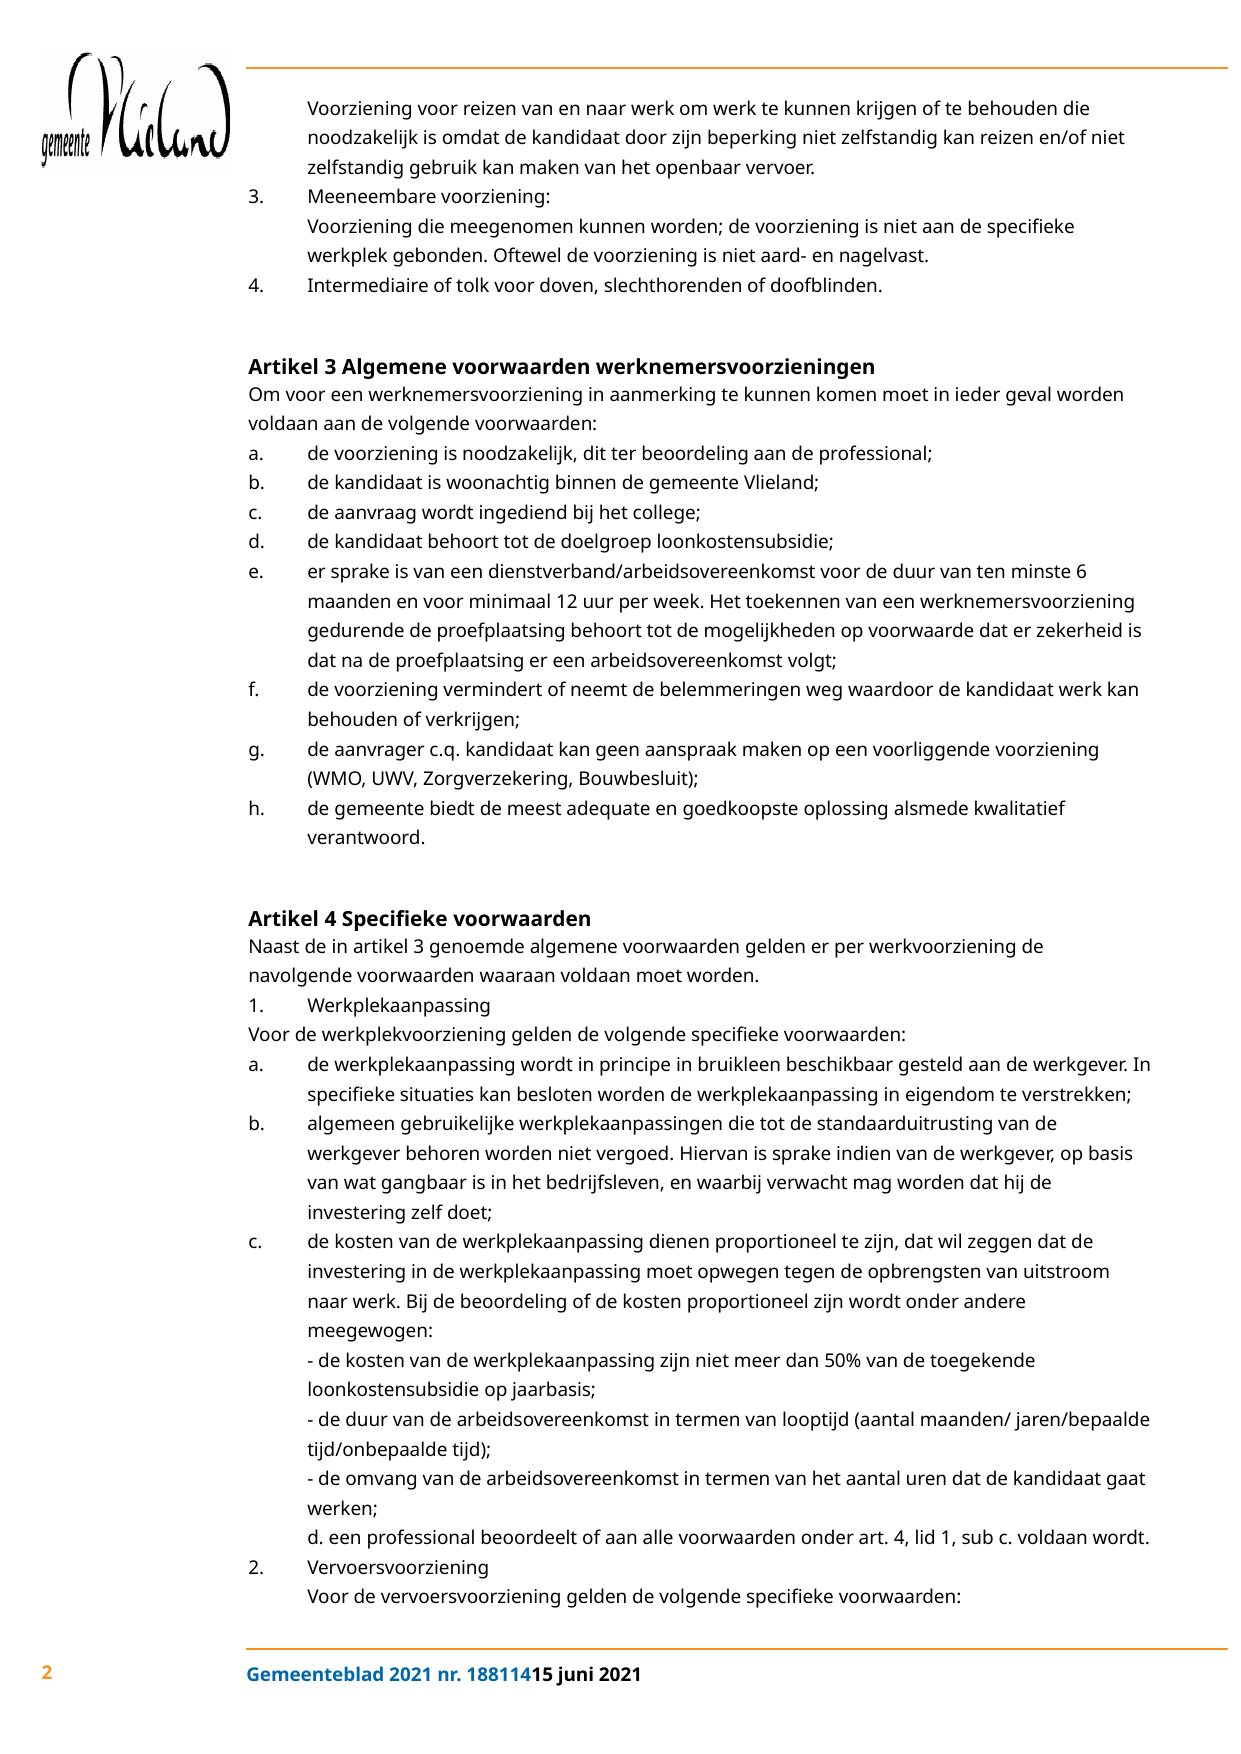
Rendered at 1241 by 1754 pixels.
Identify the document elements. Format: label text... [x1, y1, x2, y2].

text Naast de in artikel 3 genoemde algemene voorwaarden gelden er per werkvoorziening de navolgende voorwaarden waaraan voldaan moet worden. [248, 933, 1152, 988]
list de aanvrager c.q. kandidaat kan geen aanspraak maken op een voorliggende voorziening (WMO, UWV, Zorgverzekering, Bouwbesluit); [248, 736, 1152, 791]
list - de kosten van de werkplekaanpassing zijn niet meer dan 50% van de toegekende loonkostensubsidie op jaarbasis; [248, 1347, 1152, 1402]
list Vervoersvoorziening [248, 1554, 1152, 1580]
text Artikel 3 Algemene voorwaarden werknemersvoorzieningen [248, 352, 1152, 381]
list de kandidaat is woonachtig binnen de gemeente Vlieland; [248, 469, 1152, 495]
text Artikel 4 Specifieke voorwaarden [248, 904, 1152, 933]
list Voorziening voor reizen van en naar werk om werk te kunnen krijgen of te behouden die noodzakelijk is omdat de kandidaat door zijn beperking niet zelfstandig kan reizen en/of niet zelfstandig gebruik kan maken van het openbaar vervoer. [248, 95, 1152, 180]
list de werkplekaanpassing wordt in principe in bruikleen beschikbaar gesteld aan de werkgever. In specifieke situaties kan besloten worden de werkplekaanpassing in eigendom te verstrekken; [248, 1051, 1152, 1107]
text Voor de werkplekvoorziening gelden de volgende specifieke voorwaarden: [248, 1022, 1152, 1047]
list d. een professional beoordeelt of aan alle voorwaarden onder art. 4, lid 1, sub c. voldaan wordt. [248, 1524, 1152, 1550]
list Voor de vervoersvoorziening gelden de volgende specifieke voorwaarden: [248, 1584, 1152, 1609]
list de voorziening is noodzakelijk, dit ter beoordeling aan de professional; [248, 440, 1152, 466]
list - de duur van de arbeidsovereenkomst in termen van looptijd (aantal maanden/ jaren/bepaalde tijd/onbepaalde tijd); [248, 1406, 1152, 1462]
list er sprake is van een dienstverband/arbeidsovereenkomst voor de duur van ten minste 6 maanden en voor minimaal 12 uur per week. Het toekennen van een werknemersvoorziening gedurende de proefplaatsing behoort tot de mogelijkheden op voorwaarde dat er zekerheid is dat na de proefplaatsing er een arbeidsovereenkomst volgt; [248, 558, 1152, 673]
text Om voor een werknemersvoorziening in aanmerking te kunnen komen moet in ieder geval worden voldaan aan de volgende voorwaarden: [248, 381, 1152, 436]
list de aanvraag wordt ingediend bij het college; [248, 499, 1152, 525]
list de gemeente biedt de meest adequate en goedkoopste oplossing alsmede kwalitatief verantwoord. [248, 795, 1152, 850]
list Voorziening die meegenomen kunnen worden; de voorziening is niet aan de specifieke werkplek gebonden. Oftewel de voorziening is niet aard- en nagelvast. [248, 213, 1152, 268]
list de kandidaat behoort tot de doelgroep loonkostensubsidie; [248, 529, 1152, 554]
list Werkplekaanpassing [248, 992, 1152, 1018]
list Meeneembare voorziening: [248, 183, 1152, 209]
list de kosten van de werkplekaanpassing dienen proportioneel te zijn, dat wil zeggen dat de investering in de werkplekaanpassing moet opwegen tegen de opbrengsten van uitstroom naar werk. Bij de beoordeling of de kosten proportioneel zijn wordt onder andere meegewogen: [248, 1229, 1152, 1343]
list de voorziening vermindert of neemt de belemmeringen weg waardoor de kandidaat werk kan behouden of verkrijgen; [248, 677, 1152, 732]
picture [41, 47, 231, 172]
list Intermediaire of tolk voor doven, slechthorenden of doofblinden. [248, 272, 1152, 298]
list algemeen gebruikelijke werkplekaanpassingen die tot de standaarduitrusting van de werkgever behoren worden niet vergoed. Hiervan is sprake indien van de werkgever, op basis van wat gangbaar is in het bedrijfsleven, en waarbij verwacht mag worden dat hij de investering zelf doet; [248, 1110, 1152, 1225]
list - de omvang van de arbeidsovereenkomst in termen van het aantal uren dat de kandidaat gaat werken; [248, 1465, 1152, 1521]
